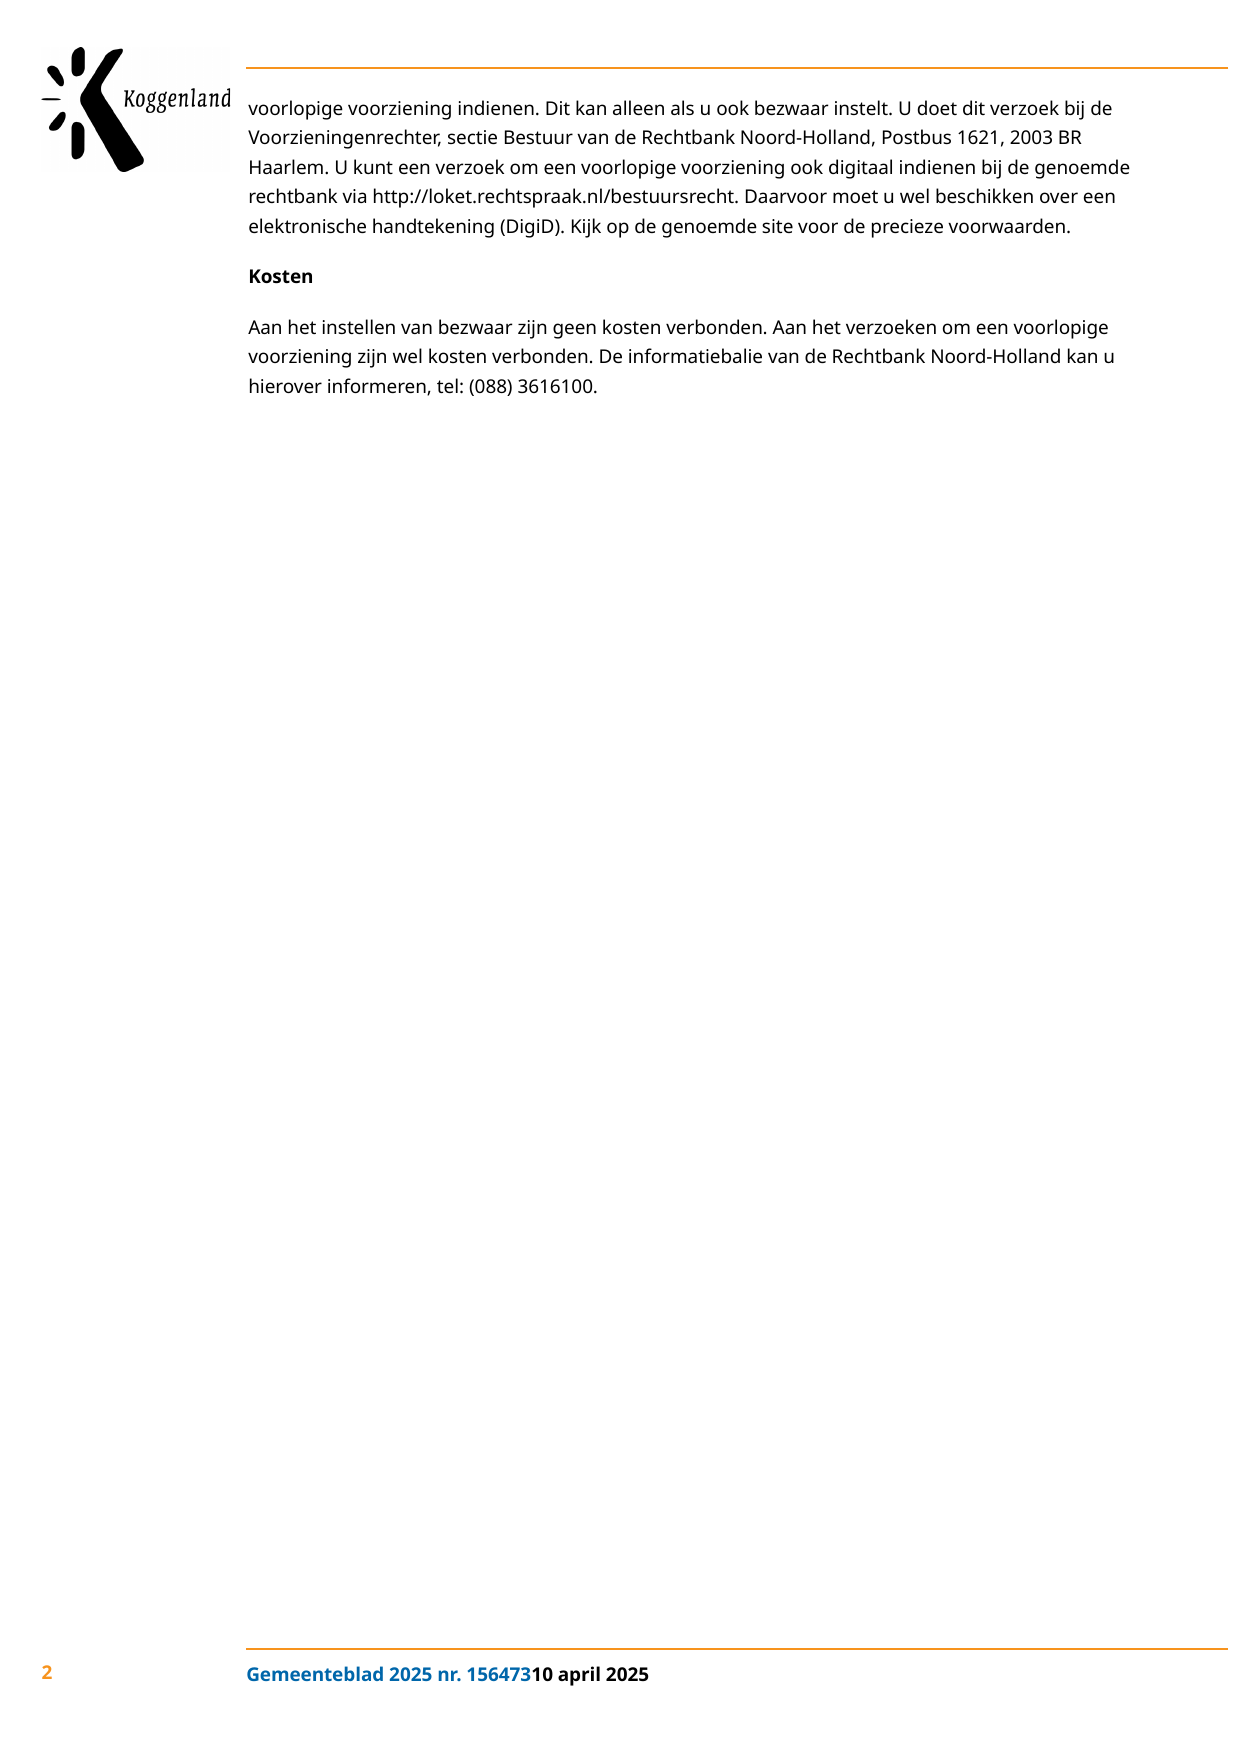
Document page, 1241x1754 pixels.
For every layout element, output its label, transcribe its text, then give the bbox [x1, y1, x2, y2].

text Kosten [248, 263, 1152, 289]
picture [41, 47, 231, 172]
text Aan het instellen van bezwaar zijn geen kosten verbonden. Aan het verzoeken om een voorlopige voorziening zijn wel kosten verbonden. De informatiebalie van de Rechtbank Noord-Holland kan u hierover informeren, tel: (088) 3616100. [248, 314, 1152, 399]
text voorlopige voorziening indienen. Dit kan alleen als u ook bezwaar instelt. U doet dit verzoek bij de Voorzieningenrechter, sectie Bestuur van de Rechtbank Noord-Holland, Postbus 1621, 2003 BR Haarlem. U kunt een verzoek om een voorlopige voorziening ook digitaal indienen bij de genoemde rechtbank via http://loket.rechtspraak.nl/bestuursrecht. Daarvoor moet u wel beschikken over een elektronische handtekening (DigiD). Kijk op de genoemde site voor de precieze voorwaarden. [248, 95, 1152, 239]
